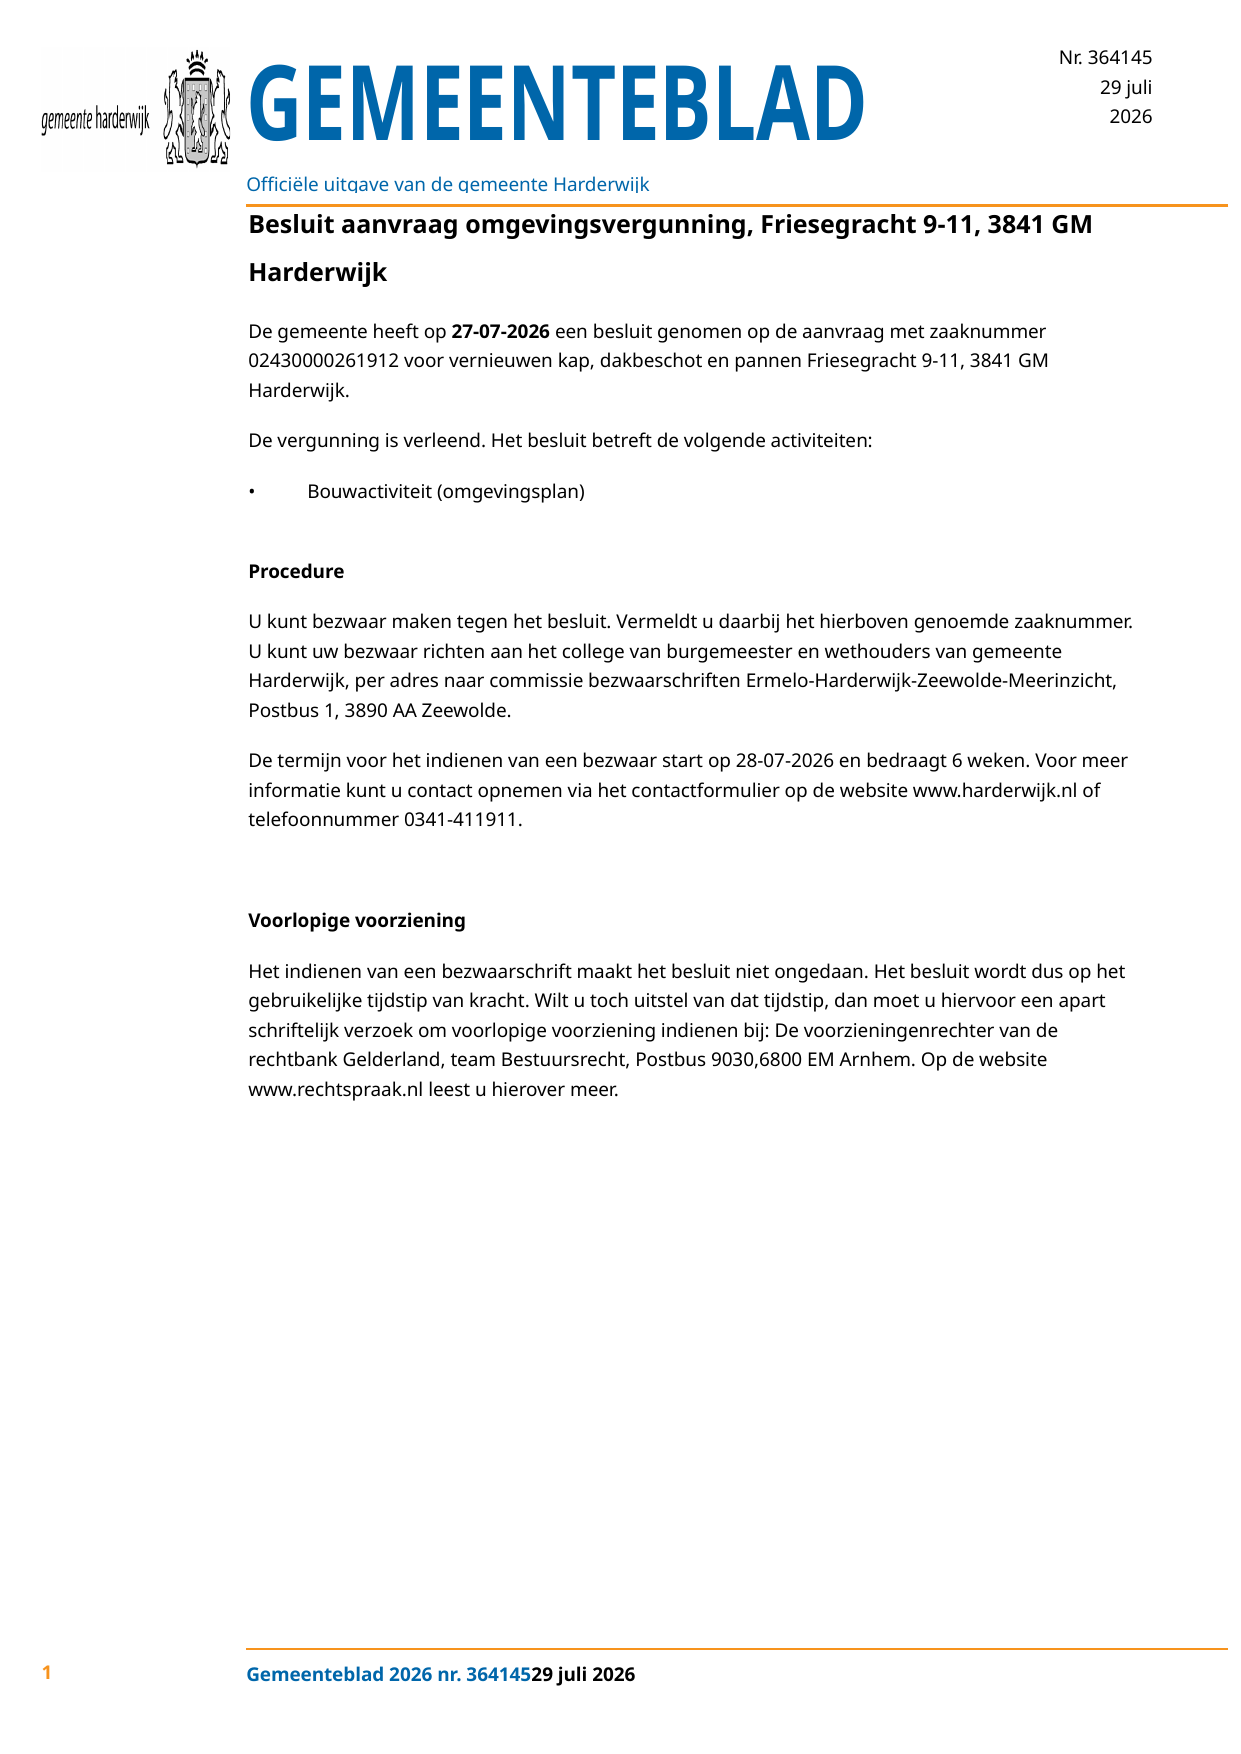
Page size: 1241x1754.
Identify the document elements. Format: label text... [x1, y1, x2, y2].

text Voorlopige voorziening [248, 907, 1152, 933]
picture [41, 47, 231, 172]
text De gemeente heeft op 27-07-2026 een besluit genomen op de aanvraag met zaaknummer 02430000261912 voor vernieuwen kap, dakbeschot en pannen Friesegracht 9-11, 3841 GM Harderwijk. [248, 318, 1152, 403]
text De termijn voor het indienen van een bezwaar start op 28-07-2026 en bedraagt 6 weken. Voor meer informatie kunt u contact opnemen via het contactformulier op de website www.harderwijk.nl of telefoonnummer 0341-411911. [248, 747, 1152, 832]
text Het indienen van een bezwaarschrift maakt het besluit niet ongedaan. Het besluit wordt dus op het gebruikelijke tijdstip van kracht. Wilt u toch uitstel van dat tijdstip, dan moet u hiervoor een apart schriftelijk verzoek om voorlopige voorziening indienen bij: De voorzieningenrechter van de rechtbank Gelderland, team Bestuursrecht, Postbus 9030,6800 EM Arnhem. Op de website www.rechtspraak.nl leest u hierover meer. [248, 958, 1152, 1102]
text De vergunning is verleend. Het besluit betreft de volgende activiteiten: [248, 427, 1152, 453]
text Procedure [248, 558, 1152, 584]
list Bouwactiviteit (omgevingsplan) [248, 478, 1152, 504]
text Besluit aanvraag omgevingsvergunning, Friesegracht 9-11, 3841 GM Harderwijk [248, 207, 1152, 288]
text U kunt bezwaar maken tegen het besluit. Vermeldt u daarbij het hierboven genoemde zaaknummer. U kunt uw bezwaar richten aan het college van burgemeester en wethouders van gemeente Harderwijk, per adres naar commissie bezwaarschriften Ermelo-Harderwijk-Zeewolde-Meerinzicht, Postbus 1, 3890 AA Zeewolde. [248, 608, 1152, 723]
